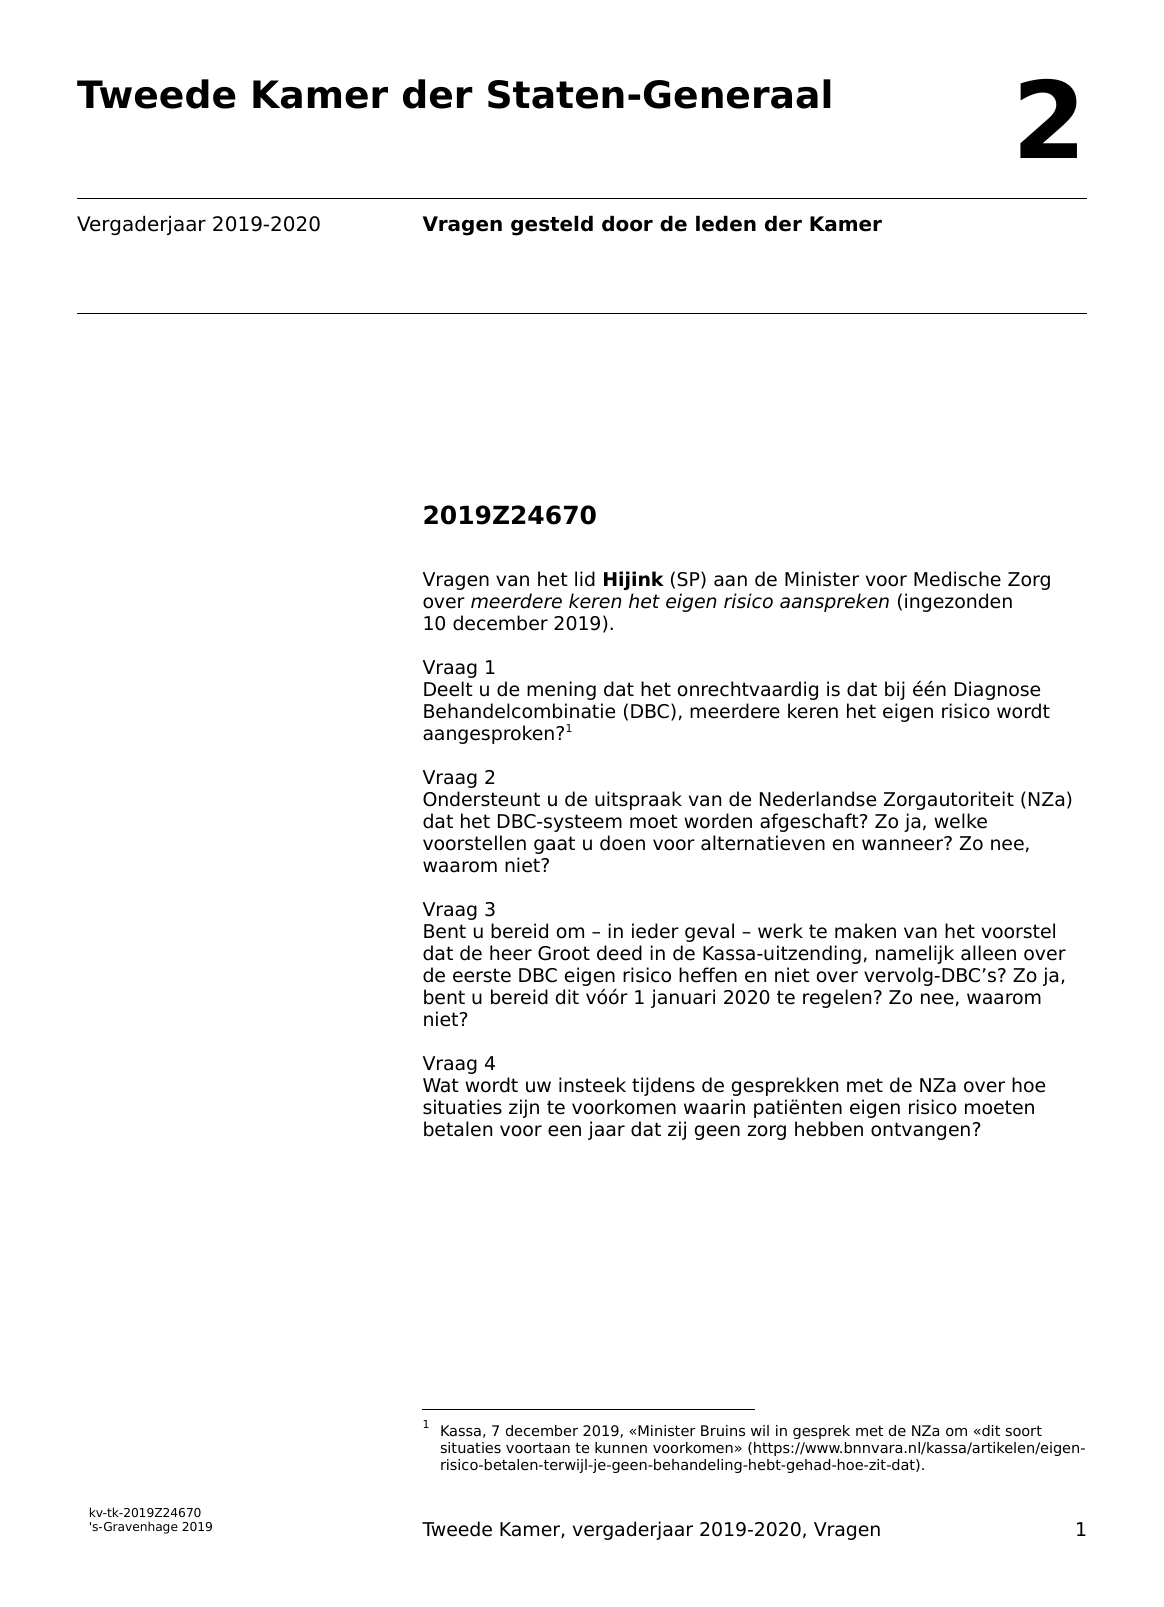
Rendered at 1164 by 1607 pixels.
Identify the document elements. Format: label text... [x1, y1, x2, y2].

text Vraag 2 [422, 767, 1087, 789]
table_header 2 [886, 59, 1087, 198]
text Deelt u de mening dat het onrechtvaardig is dat bij één Diagnose Behandelcombinatie (DBC), meerdere keren het eigen risico wordt aangesproken? [422, 679, 1087, 745]
text Vragen van het lid Hijink (SP) aan de Minister voor Medische Zorg over meerdere keren het eigen risico aanspreken (ingezonden 10 december 2019). [422, 569, 1087, 635]
text 's-Gravenhage 2019 [88, 1520, 323, 1534]
text kv-tk-2019Z24670 [88, 1506, 323, 1520]
text Wat wordt uw insteek tijdens de gesprekken met de NZa over hoe situaties zijn te voorkomen waarin patiënten eigen risico moeten betalen voor een jaar dat zij geen zorg hebben ontvangen? [422, 1075, 1087, 1141]
table_cell Vragen gesteld door de leden der Kamer [422, 199, 1087, 313]
text Bent u bereid om – in ieder geval – werk te maken van het voorstel dat de heer Groot deed in de Kassa-uitzending, namelijk alleen over de eerste DBC eigen risico heffen en niet over vervolg-DBC’s? Zo ja, bent u bereid dit vóór 1 januari 2020 te regelen? Zo nee, waarom niet? [422, 921, 1087, 1031]
text Kassa, 7 december 2019, «Minister Bruins wil in gesprek met de NZa om «dit soort situaties voortaan te kunnen voorkomen» (https://www.bnnvara.nl/kassa/artikelen/eigen-risico-betalen-terwijl-je-geen-behandeling-hebt-gehad-hoe-zit-dat). [422, 1418, 1087, 1474]
text Vraag 4 [422, 1053, 1087, 1075]
text Vraag 1 [422, 657, 1087, 679]
text Vraag 3 [422, 899, 1087, 921]
text 2019Z24670 [422, 501, 1087, 531]
table_header Tweede Kamer der Staten-Generaal [77, 59, 886, 198]
table_cell Vergaderjaar 2019-2020 [77, 199, 422, 313]
text Ondersteunt u de uitspraak van de Nederlandse Zorgautoriteit (NZa) dat het DBC-systeem moet worden afgeschaft? Zo ja, welke voorstellen gaat u doen voor alternatieven en wanneer? Zo nee, waarom niet? [422, 789, 1087, 877]
